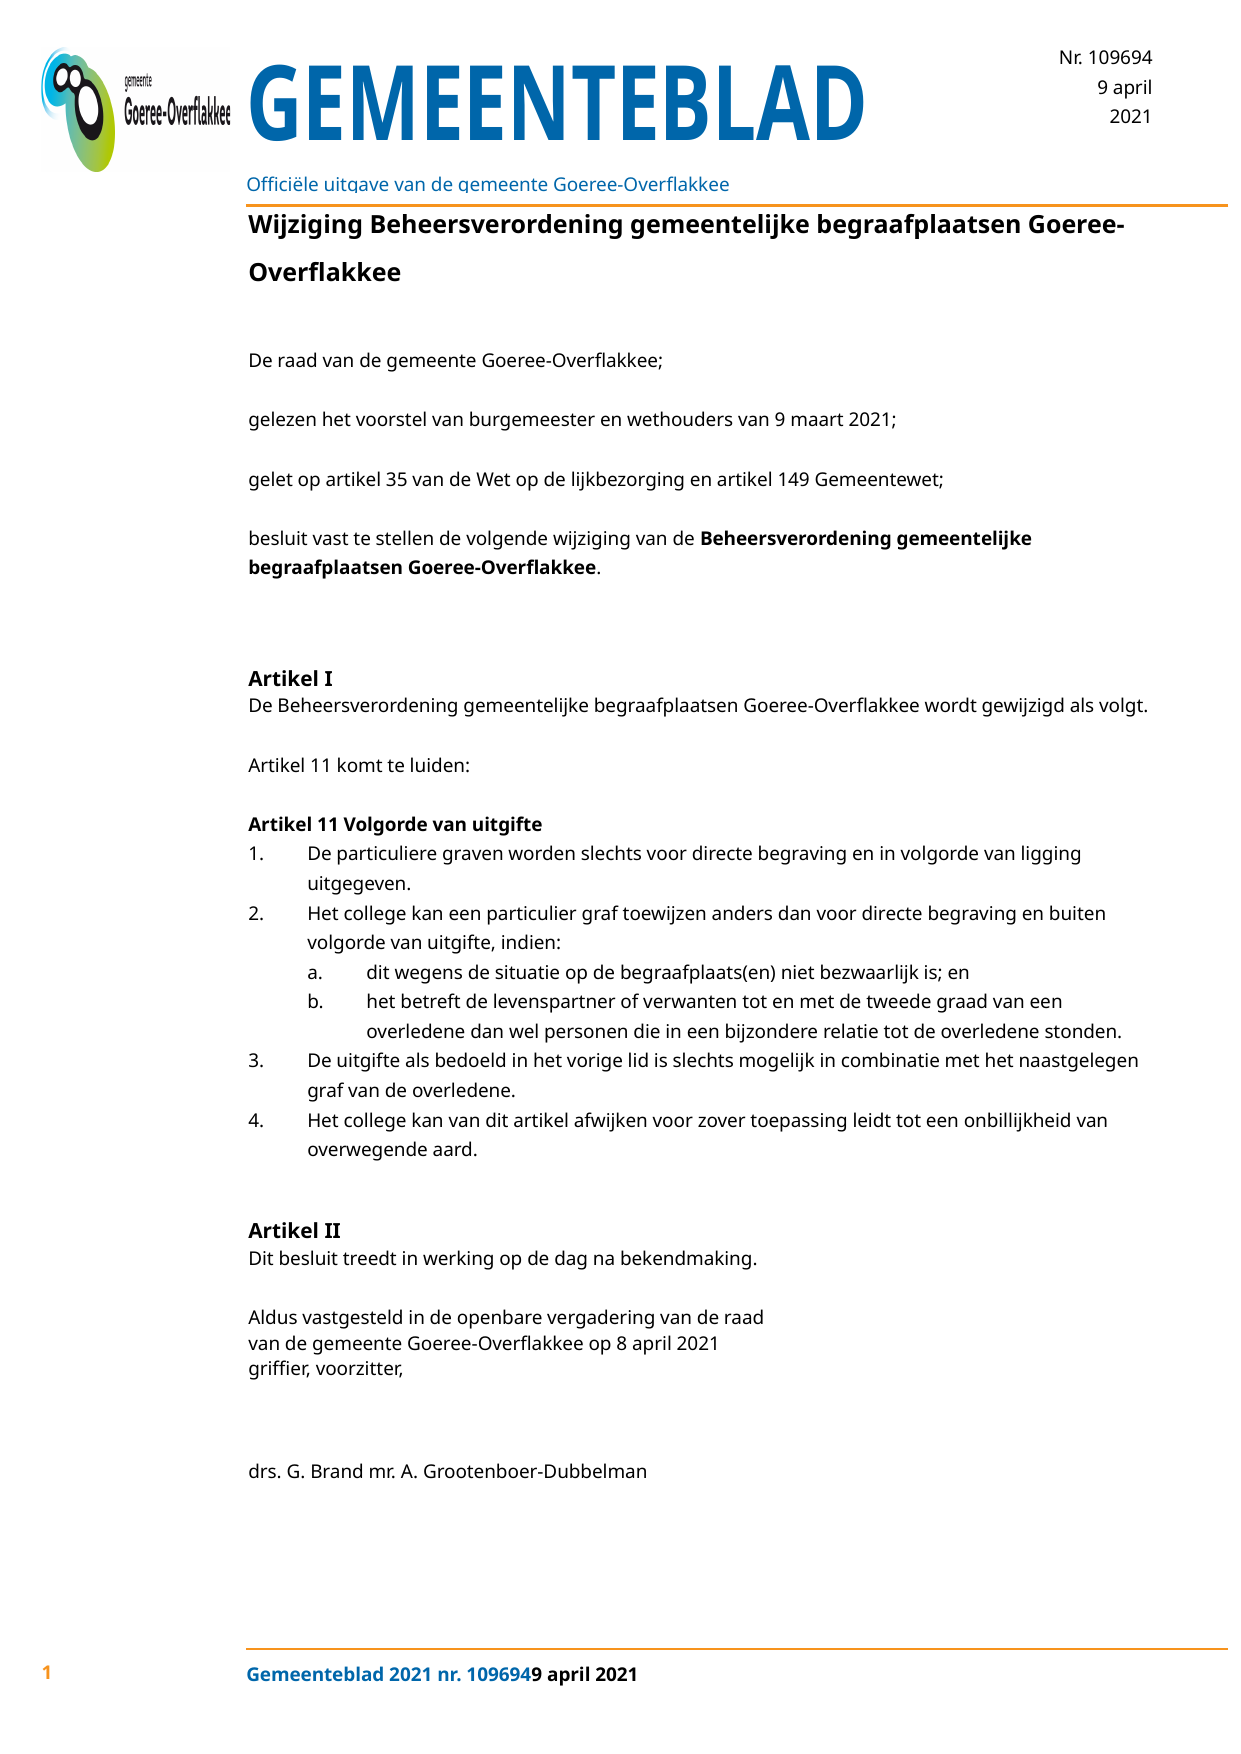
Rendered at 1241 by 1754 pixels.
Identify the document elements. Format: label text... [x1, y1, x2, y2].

list Het college kan van dit artikel afwijken voor zover toepassing leidt tot een onbillijkheid van overwegende aard. [248, 1107, 1152, 1162]
text besluit vast te stellen de volgende wijziging van de Beheersverordening gemeentelijke begraafplaatsen Goeree-Overflakkee. [248, 525, 1152, 580]
text De Beheersverordening gemeentelijke begraafplaatsen Goeree-Overflakkee wordt gewijzigd als volgt. [248, 693, 1152, 718]
text Aldus vastgesteld in de openbare vergadering van de raad [248, 1304, 1152, 1330]
list het betreft de levenspartner of verwanten tot en met de tweede graad van een overledene dan wel personen die in een bijzondere relatie tot de overledene stonden. [307, 988, 1152, 1044]
list dit wegens de situatie op de begraafplaats(en) niet bezwaarlijk is; en [307, 959, 1152, 984]
text gelezen het voorstel van burgemeester en wethouders van 9 maart 2021; [248, 407, 1152, 432]
text gelet op artikel 35 van de Wet op de lijkbezorging en artikel 149 Gemeentewet; [248, 466, 1152, 492]
picture [41, 47, 231, 172]
text Artikel II [248, 1216, 1152, 1245]
text van de gemeente Goeree-Overflakkee op 8 april 2021 [248, 1330, 1152, 1355]
text drs. G. Brand mr. A. Grootenboer-Dubbelman [248, 1458, 1152, 1484]
list De particuliere graven worden slechts voor directe begraving en in volgorde van ligging uitgegeven. [248, 841, 1152, 896]
list De uitgifte als bedoeld in het vorige lid is slechts mogelijk in combinatie met het naastgelegen graf van de overledene. [248, 1048, 1152, 1103]
text griffier, voorzitter, [248, 1355, 1152, 1381]
text De raad van de gemeente Goeree-Overflakkee; [248, 347, 1152, 373]
text Artikel I [248, 664, 1152, 693]
list Het college kan een particulier graf toewijzen anders dan voor directe begraving en buiten volgorde van uitgifte, indien: [248, 900, 1152, 955]
text Artikel 11 Volgorde van uitgifte [248, 811, 1152, 837]
text Artikel 11 komt te luiden: [248, 752, 1152, 777]
text Wijziging Beheersverordening gemeentelijke begraafplaatsen Goeree-Overflakkee [248, 207, 1152, 288]
text Dit besluit treedt in werking op de dag na bekendmaking. [248, 1245, 1152, 1271]
